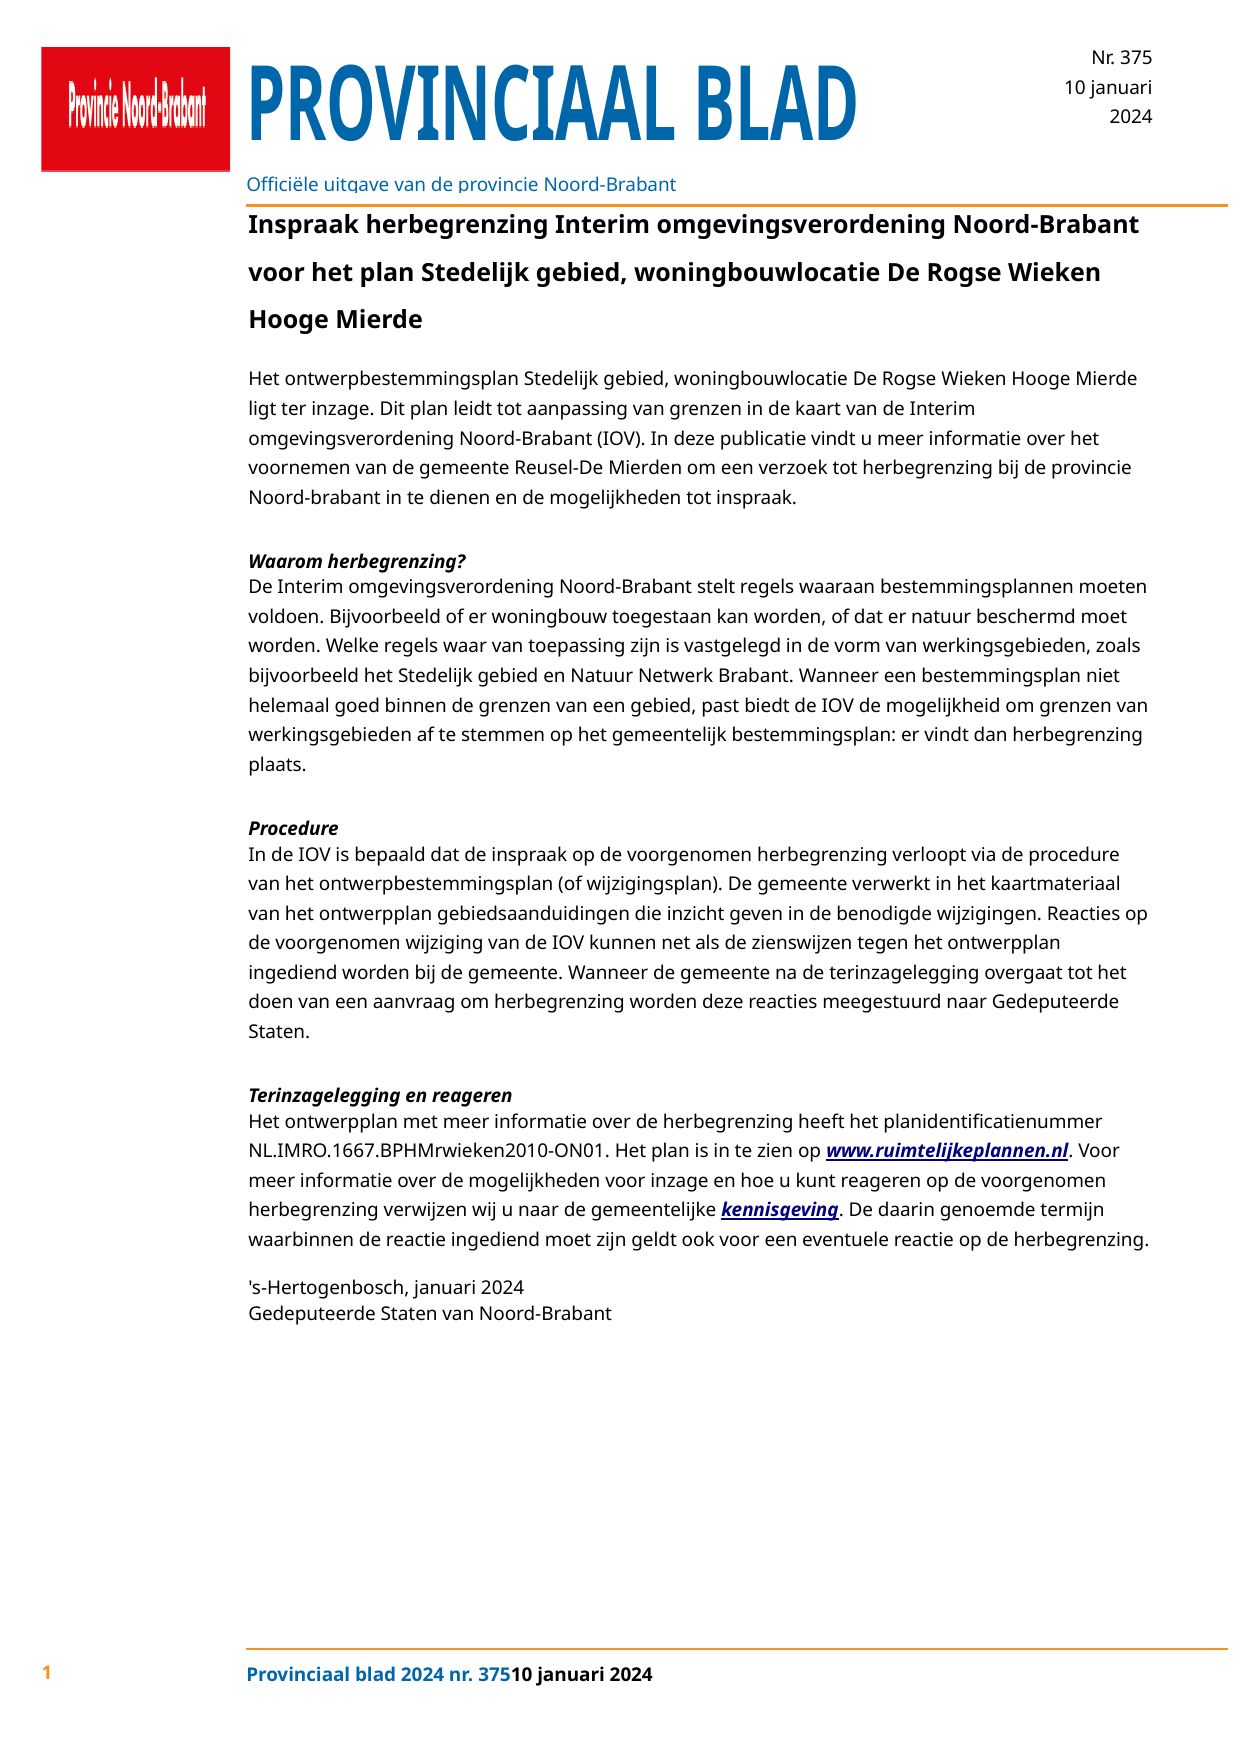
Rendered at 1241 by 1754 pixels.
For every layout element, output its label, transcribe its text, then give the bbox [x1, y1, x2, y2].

text Terinzagelegging en reageren [248, 1082, 1152, 1108]
text Waarom herbegrenzing? [248, 548, 1152, 573]
text Het ontwerpbestemmingsplan Stedelijk gebied, woningbouwlocatie De Rogse Wieken Hooge Mierde ligt ter inzage. Dit plan leidt tot aanpassing van grenzen in de kaart van de Interim omgevingsverordening Noord-Brabant (IOV). In deze publicatie vindt u meer informatie over het voornemen van de gemeente Reusel-De Mierden om een verzoek tot herbegrenzing bij de provincie Noord-brabant in te dienen en de mogelijkheden tot inspraak. [248, 366, 1152, 509]
text 's-Hertogenbosch, januari 2024 [248, 1274, 1152, 1300]
picture [41, 47, 231, 172]
text De Interim omgevingsverordening Noord-Brabant stelt regels waaraan bestemmingsplannen moeten voldoen. Bijvoorbeeld of er woningbouw toegestaan kan worden, of dat er natuur beschermd moet worden. Welke regels waar van toepassing zijn is vastgelegd in de vorm van werkingsgebieden, zoals bijvoorbeeld het Stedelijk gebied en Natuur Netwerk Brabant. Wanneer een bestemmingsplan niet helemaal goed binnen de grenzen van een gebied, past biedt de IOV de mogelijkheid om grenzen van werkingsgebieden af te stemmen op het gemeentelijk bestemmingsplan: er vindt dan herbegrenzing plaats. [248, 573, 1152, 777]
text Procedure [248, 815, 1152, 841]
text In de IOV is bepaald dat de inspraak op de voorgenomen herbegrenzing verloopt via de procedure van het ontwerpbestemmingsplan (of wijzigingsplan). De gemeente verwerkt in het kaartmateriaal van het ontwerpplan gebiedsaanduidingen die inzicht geven in de benodigde wijzigingen. Reacties op de voorgenomen wijziging van de IOV kunnen net als de zienswijzen tegen het ontwerpplan ingediend worden bij de gemeente. Wanneer de gemeente na de terinzagelegging overgaat tot het doen van een aanvraag om herbegrenzing worden deze reacties meegestuurd naar Gedeputeerde Staten. [248, 841, 1152, 1044]
text Het ontwerpplan met meer informatie over de herbegrenzing heeft het planidentificatienummer NL.IMRO.1667.BPHMrwieken2010-ON01. Het plan is in te zien op www.ruimtelijkeplannen.nl. Voor meer informatie over de mogelijkheden voor inzage en hoe u kunt reageren op de voorgenomen herbegrenzing verwijzen wij u naar de gemeentelijke kennisgeving. De daarin genoemde termijn waarbinnen de reactie ingediend moet zijn geldt ook voor een eventuele reactie op de herbegrenzing. [248, 1108, 1152, 1252]
text Gedeputeerde Staten van Noord-Brabant [248, 1300, 1152, 1326]
text Inspraak herbegrenzing Interim omgevingsverordening Noord-Brabant voor het plan Stedelijk gebied, woningbouwlocatie De Rogse Wieken Hooge Mierde [248, 207, 1152, 336]
